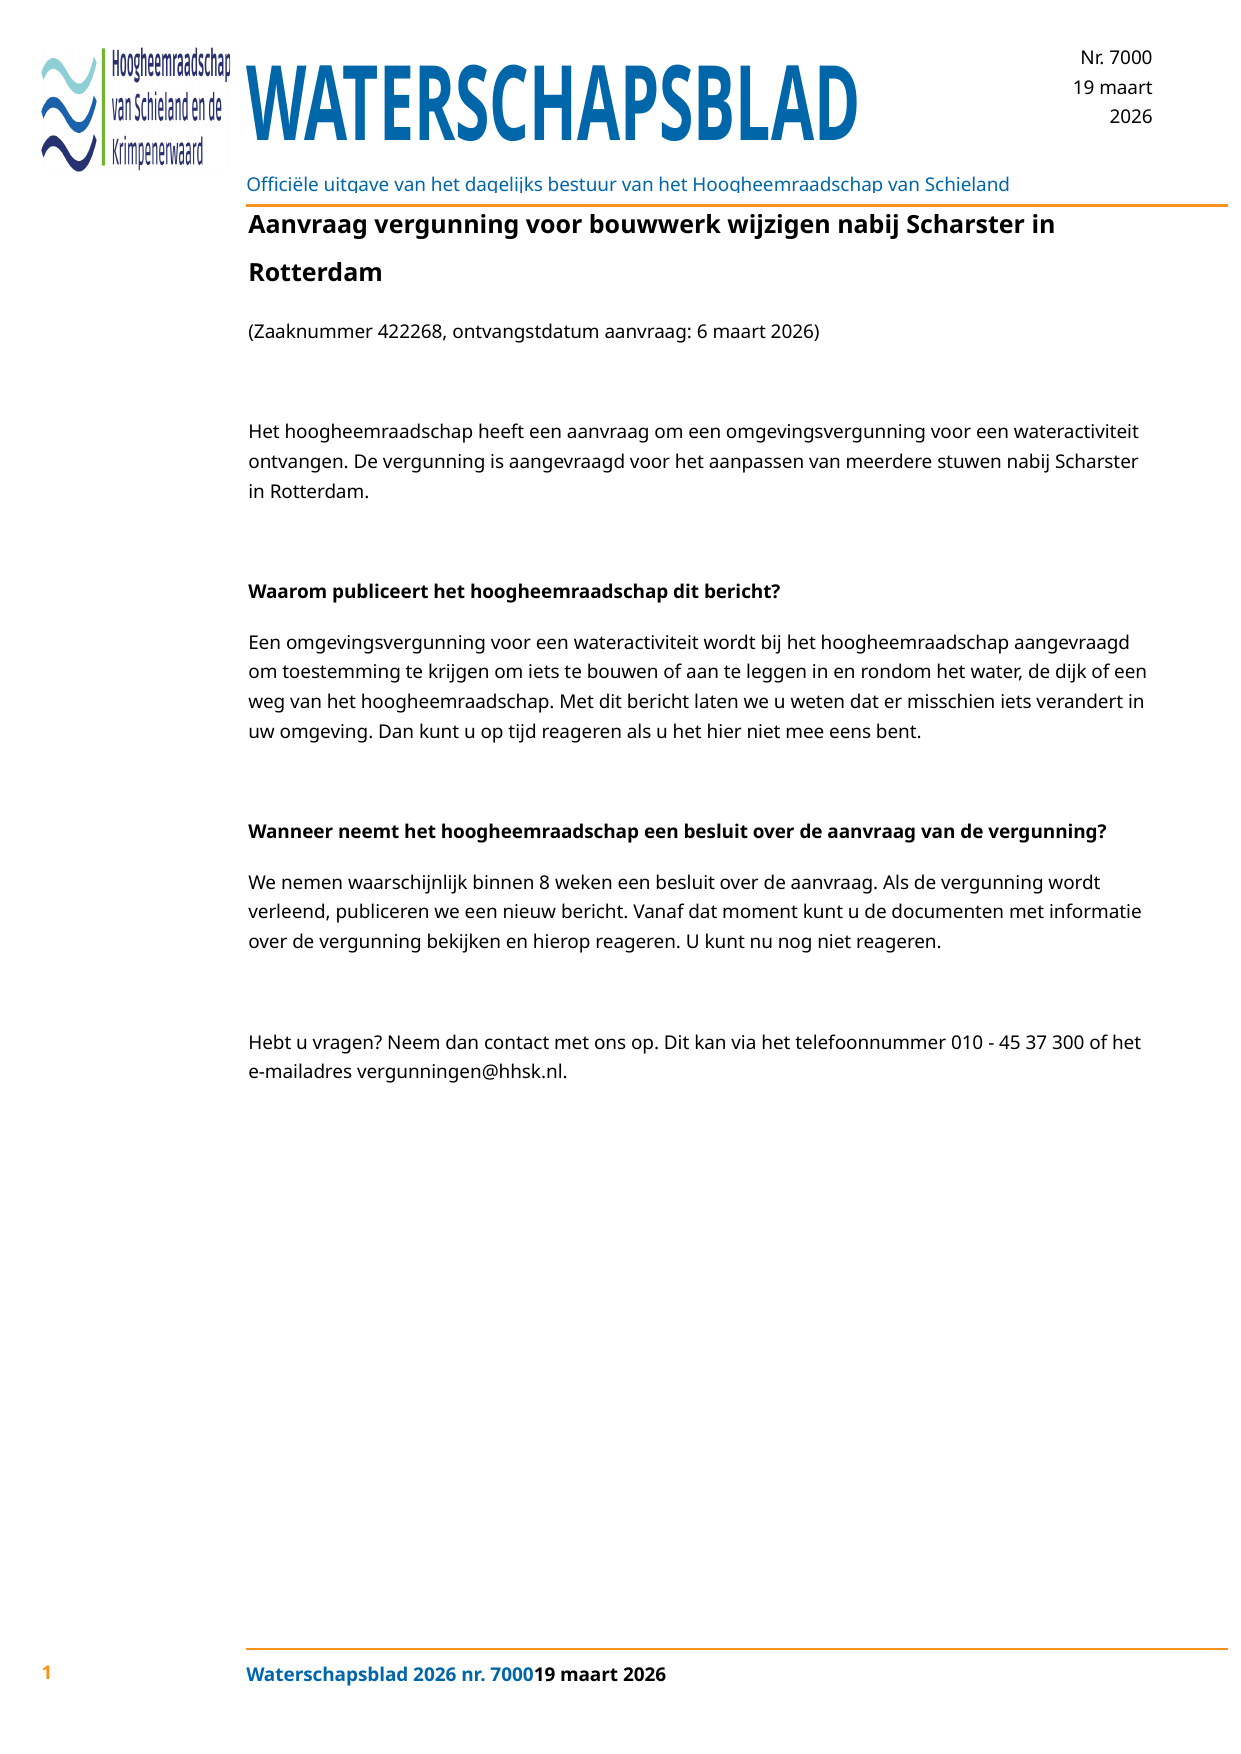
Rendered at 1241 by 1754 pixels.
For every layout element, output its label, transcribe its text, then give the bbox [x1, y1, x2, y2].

text Aanvraag vergunning voor bouwwerk wijzigen nabij Scharster in Rotterdam [248, 207, 1152, 288]
text Hebt u vragen? Neem dan contact met ons op. Dit kan via het telefoonnummer 010 - 45 37 300 of het e-mailadres vergunningen@hhsk.nl. [248, 1029, 1152, 1084]
picture [41, 47, 231, 172]
text Waarom publiceert het hoogheemraadschap dit bericht? [248, 579, 1152, 604]
text Wanneer neemt het hoogheemraadschap een besluit over de aanvraag van de vergunning? [248, 819, 1152, 844]
text We nemen waarschijnlijk binnen 8 weken een besluit over de aanvraag. Als de vergunning wordt verleend, publiceren we een nieuw bericht. Vanaf dat moment kunt u de documenten met informatie over de vergunning bekijken en hierop reageren. U kunt nu nog niet reageren. [248, 869, 1152, 954]
text Het hoogheemraadschap heeft een aanvraag om een omgevingsvergunning voor een wateractiviteit ontvangen. De vergunning is aangevraagd voor het aanpassen van meerdere stuwen nabij Scharster in Rotterdam. [248, 419, 1152, 504]
text (Zaaknummer 422268, ontvangstdatum aanvraag: 6 maart 2026) [248, 318, 1152, 344]
text Een omgevingsvergunning voor een wateractiviteit wordt bij het hoogheemraadschap aangevraagd om toestemming te krijgen om iets te bouwen of aan te leggen in en rondom het water, de dijk of een weg van het hoogheemraadschap. Met dit bericht laten we u weten dat er misschien iets verandert in uw omgeving. Dan kunt u op tijd reageren als u het hier niet mee eens bent. [248, 629, 1152, 744]
